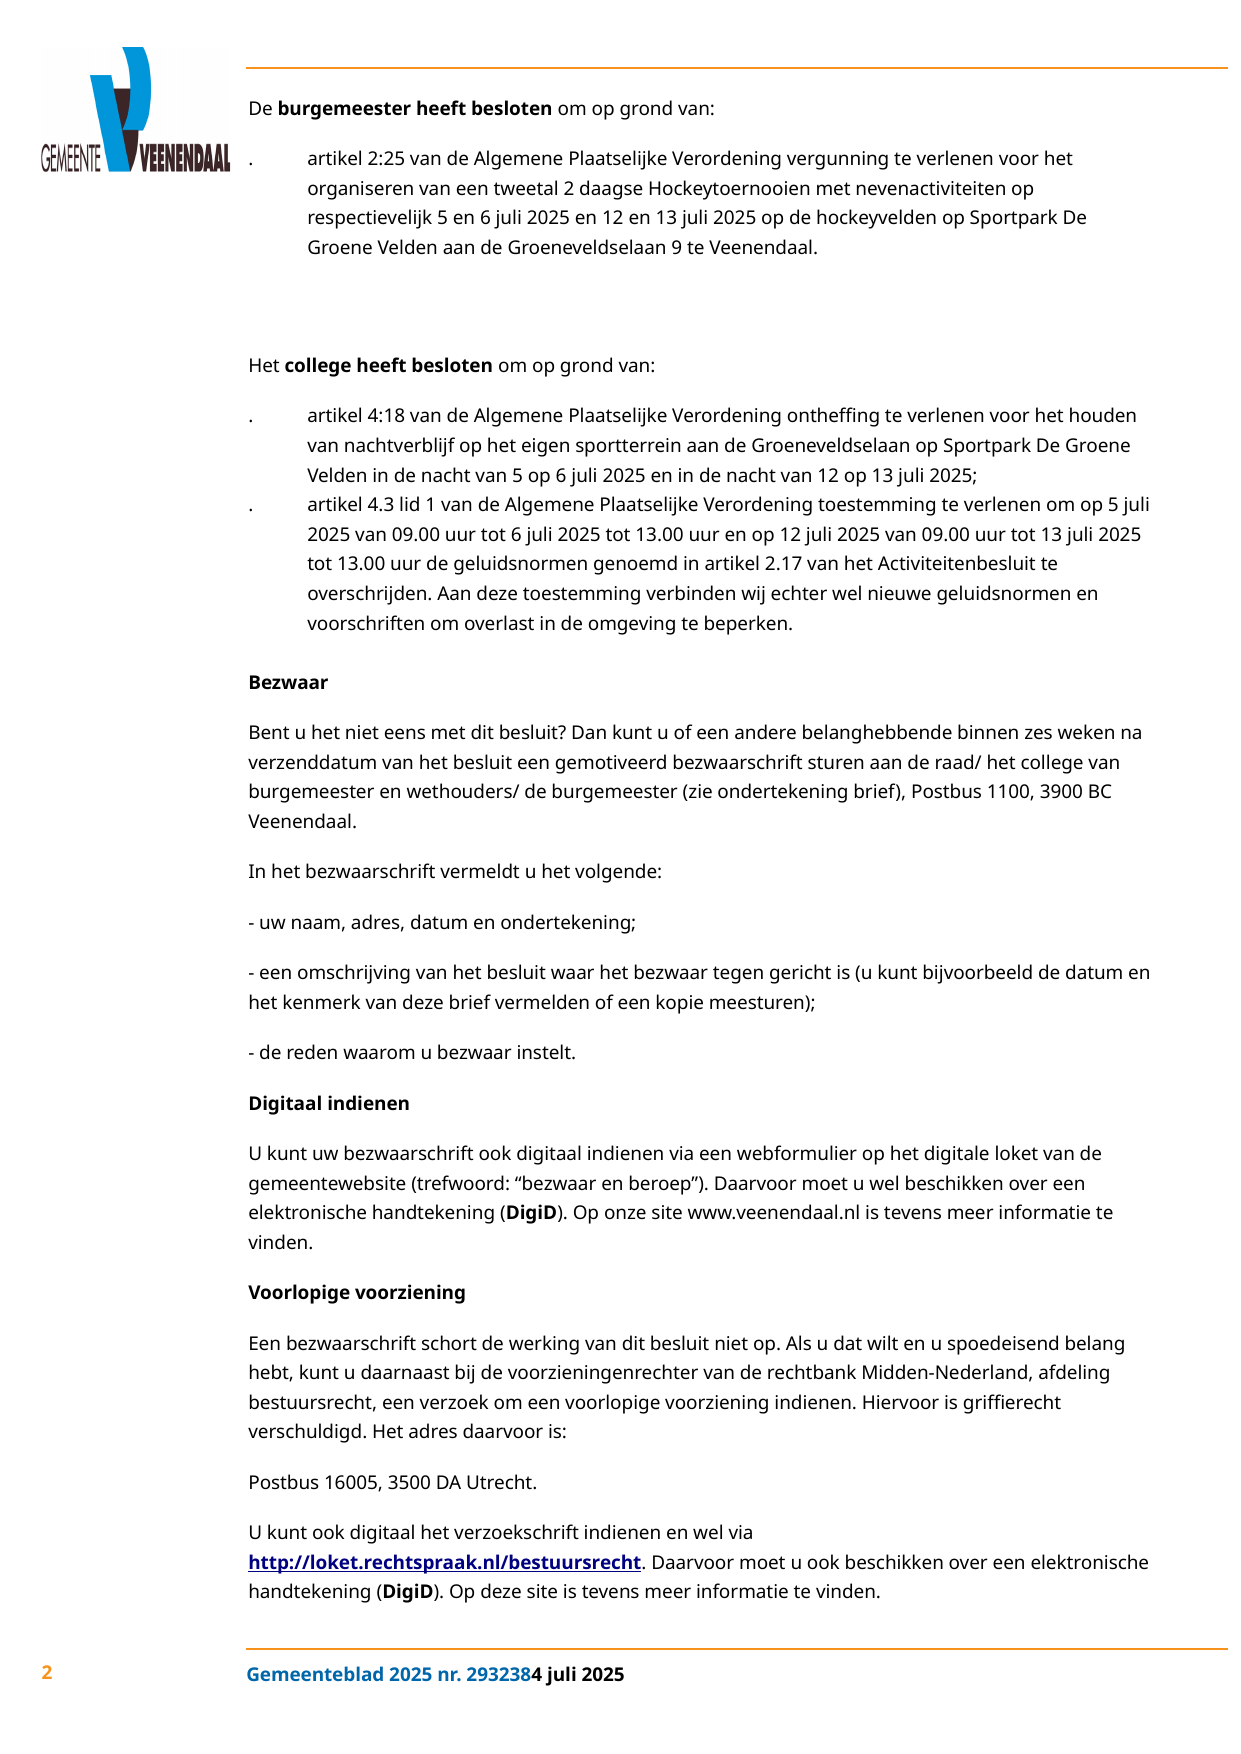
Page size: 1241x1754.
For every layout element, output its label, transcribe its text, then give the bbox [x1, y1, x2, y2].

text Bent u het niet eens met dit besluit? Dan kunt u of een andere belanghebbende binnen zes weken na verzenddatum van het besluit een gemotiveerd bezwaarschrift sturen aan de raad/ het college van burgemeester en wethouders/ de burgemeester (zie ondertekening brief), Postbus 1100, 3900 BC Veenendaal. [248, 719, 1152, 834]
text - een omschrijving van het besluit waar het bezwaar tegen gericht is (u kunt bijvoorbeeld de datum en het kenmerk van deze brief vermelden of een kopie meesturen); [248, 959, 1152, 1015]
text Digitaal indienen [248, 1090, 1152, 1116]
text U kunt ook digitaal het verzoekschrift indienen en wel via http://loket.rechtspraak.nl/bestuursrecht. Daarvoor moet u ook beschikken over een elektronische handtekening (DigiD). Op deze site is tevens meer informatie te vinden. [248, 1519, 1152, 1604]
text Bezwaar [248, 669, 1152, 695]
text - uw naam, adres, datum en ondertekening; [248, 909, 1152, 935]
text Postbus 16005, 3500 DA Utrecht. [248, 1469, 1152, 1495]
list artikel 4.3 lid 1 van de Algemene Plaatselijke Verordening toestemming te verlenen om op 5 juli 2025 van 09.00 uur tot 6 juli 2025 tot 13.00 uur en op 12 juli 2025 van 09.00 uur tot 13 juli 2025 tot 13.00 uur de geluidsnormen genoemd in artikel 2.17 van het Activiteitenbesluit te overschrijden. Aan deze toestemming verbinden wij echter wel nieuwe geluidsnormen en voorschriften om overlast in de omgeving te beperken. [248, 491, 1152, 636]
picture [123, 47, 231, 172]
list artikel 2:25 van de Algemene Plaatselijke Verordening vergunning te verlenen voor het organiseren van een tweetal 2 daagse Hockeytoernooien met nevenactiviteiten op respectievelijk 5 en 6 juli 2025 en 12 en 13 juli 2025 op de hockeyvelden op Sportpark De Groene Velden aan de Groeneveldselaan 9 te Veenendaal. [248, 145, 1152, 260]
text Het college heeft besloten om op grond van: [248, 352, 1152, 378]
text Een bezwaarschrift schort de werking van dit besluit niet op. Als u dat wilt en u spoedeisend belang hebt, kunt u daarnaast bij de voorzieningenrechter van de rechtbank Midden-Nederland, afdeling bestuursrecht, een verzoek om een voorlopige voorziening indienen. Hiervoor is griffierecht verschuldigd. Het adres daarvoor is: [248, 1330, 1152, 1444]
list artikel 4:18 van de Algemene Plaatselijke Verordening ontheffing te verlenen voor het houden van nachtverblijf op het eigen sportterrein aan de Groeneveldselaan op Sportpark De Groene Velden in de nacht van 5 op 6 juli 2025 en in de nacht van 12 op 13 juli 2025; [248, 403, 1152, 488]
text Voorlopige voorziening [248, 1279, 1152, 1305]
text U kunt uw bezwaarschrift ook digitaal indienen via een webformulier op het digitale loket van de gemeentewebsite (trefwoord: “bezwaar en beroep”). Daarvoor moet u wel beschikken over een elektronische handtekening (DigiD). Op onze site www.veenendaal.nl is tevens meer informatie te vinden. [248, 1140, 1152, 1255]
text De burgemeester heeft besloten om op grond van: [248, 95, 1152, 121]
text - de reden waarom u bezwaar instelt. [248, 1039, 1152, 1065]
picture [41, 47, 130, 172]
text In het bezwaarschrift vermeldt u het volgende: [248, 858, 1152, 884]
